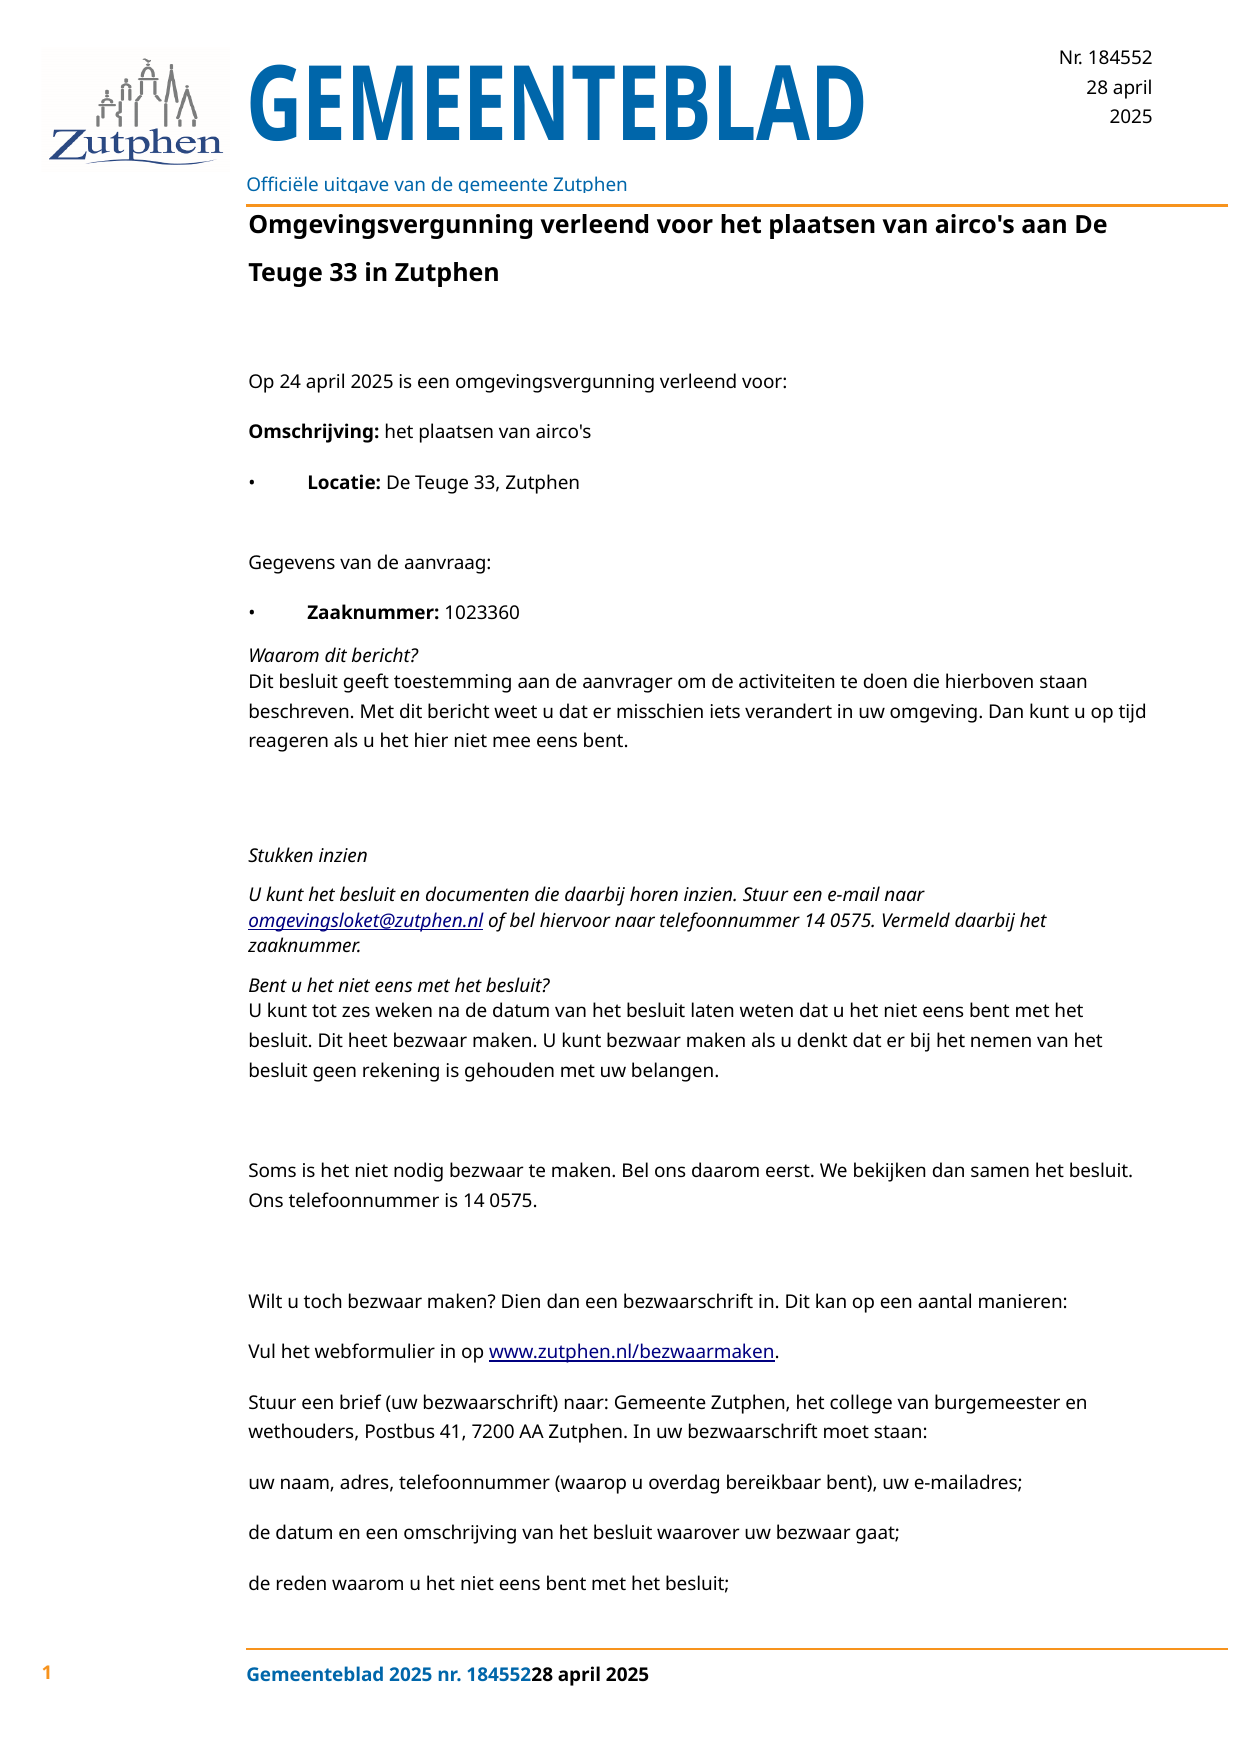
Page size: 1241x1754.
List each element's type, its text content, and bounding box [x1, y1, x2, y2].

text Omgevingsvergunning verleend voor het plaatsen van airco's aan De Teuge 33 in Zutphen [248, 207, 1152, 288]
text Vul het webformulier in op www.zutphen.nl/bezwaarmaken. [248, 1338, 1152, 1364]
text de datum en een omschrijving van het besluit waarover uw bezwaar gaat; [248, 1519, 1152, 1545]
list Locatie: De Teuge 33, Zutphen [248, 469, 1152, 495]
text Soms is het niet nodig bezwaar te maken. Bel ons daarom eerst. We bekijken dan samen het besluit. Ons telefoonnummer is 14 0575. [248, 1158, 1152, 1213]
list Zaaknummer: 1023360 [248, 599, 1152, 625]
text Gegevens van de aanvraag: [248, 549, 1152, 575]
text U kunt tot zes weken na de datum van het besluit laten weten dat u het niet eens bent met het besluit. Dit heet bezwaar maken. U kunt bezwaar maken als u denkt dat er bij het nemen van het besluit geen rekening is gehouden met uw belangen. [248, 998, 1152, 1083]
text Omschrijving: het plaatsen van airco's [248, 419, 1152, 444]
text Op 24 april 2025 is een omgevingsvergunning verleend voor: [248, 368, 1152, 394]
picture [41, 47, 231, 172]
text Dit besluit geeft toestemming aan de aanvrager om de activiteiten te doen die hierboven staan beschreven. Met dit bericht weet u dat er misschien iets verandert in uw omgeving. Dan kunt u op tijd reageren als u het hier niet mee eens bent. [248, 668, 1152, 753]
text Waarom dit bericht? [248, 643, 1152, 668]
text Stuur een brief (uw bezwaarschrift) naar: Gemeente Zutphen, het college van burgemeester en wethouders, Postbus 41, 7200 AA Zutphen. In uw bezwaarschrift moet staan: [248, 1389, 1152, 1444]
text Stukken inzien [248, 842, 1152, 868]
text uw naam, adres, telefoonnummer (waarop u overdag bereikbaar bent), uw e-mailadres; [248, 1469, 1152, 1495]
text Bent u het niet eens met het besluit? [248, 972, 1152, 998]
text de reden waarom u het niet eens bent met het besluit; [248, 1570, 1152, 1596]
text U kunt het besluit en documenten die daarbij horen inzien. Stuur een e-mail naar omgevingsloket@zutphen.nl of bel hiervoor naar telefoonnummer 14 0575. Vermeld daarbij het zaaknummer. [248, 881, 1152, 958]
text Wilt u toch bezwaar maken? Dien dan een bezwaarschrift in. Dit kan op een aantal manieren: [248, 1288, 1152, 1314]
